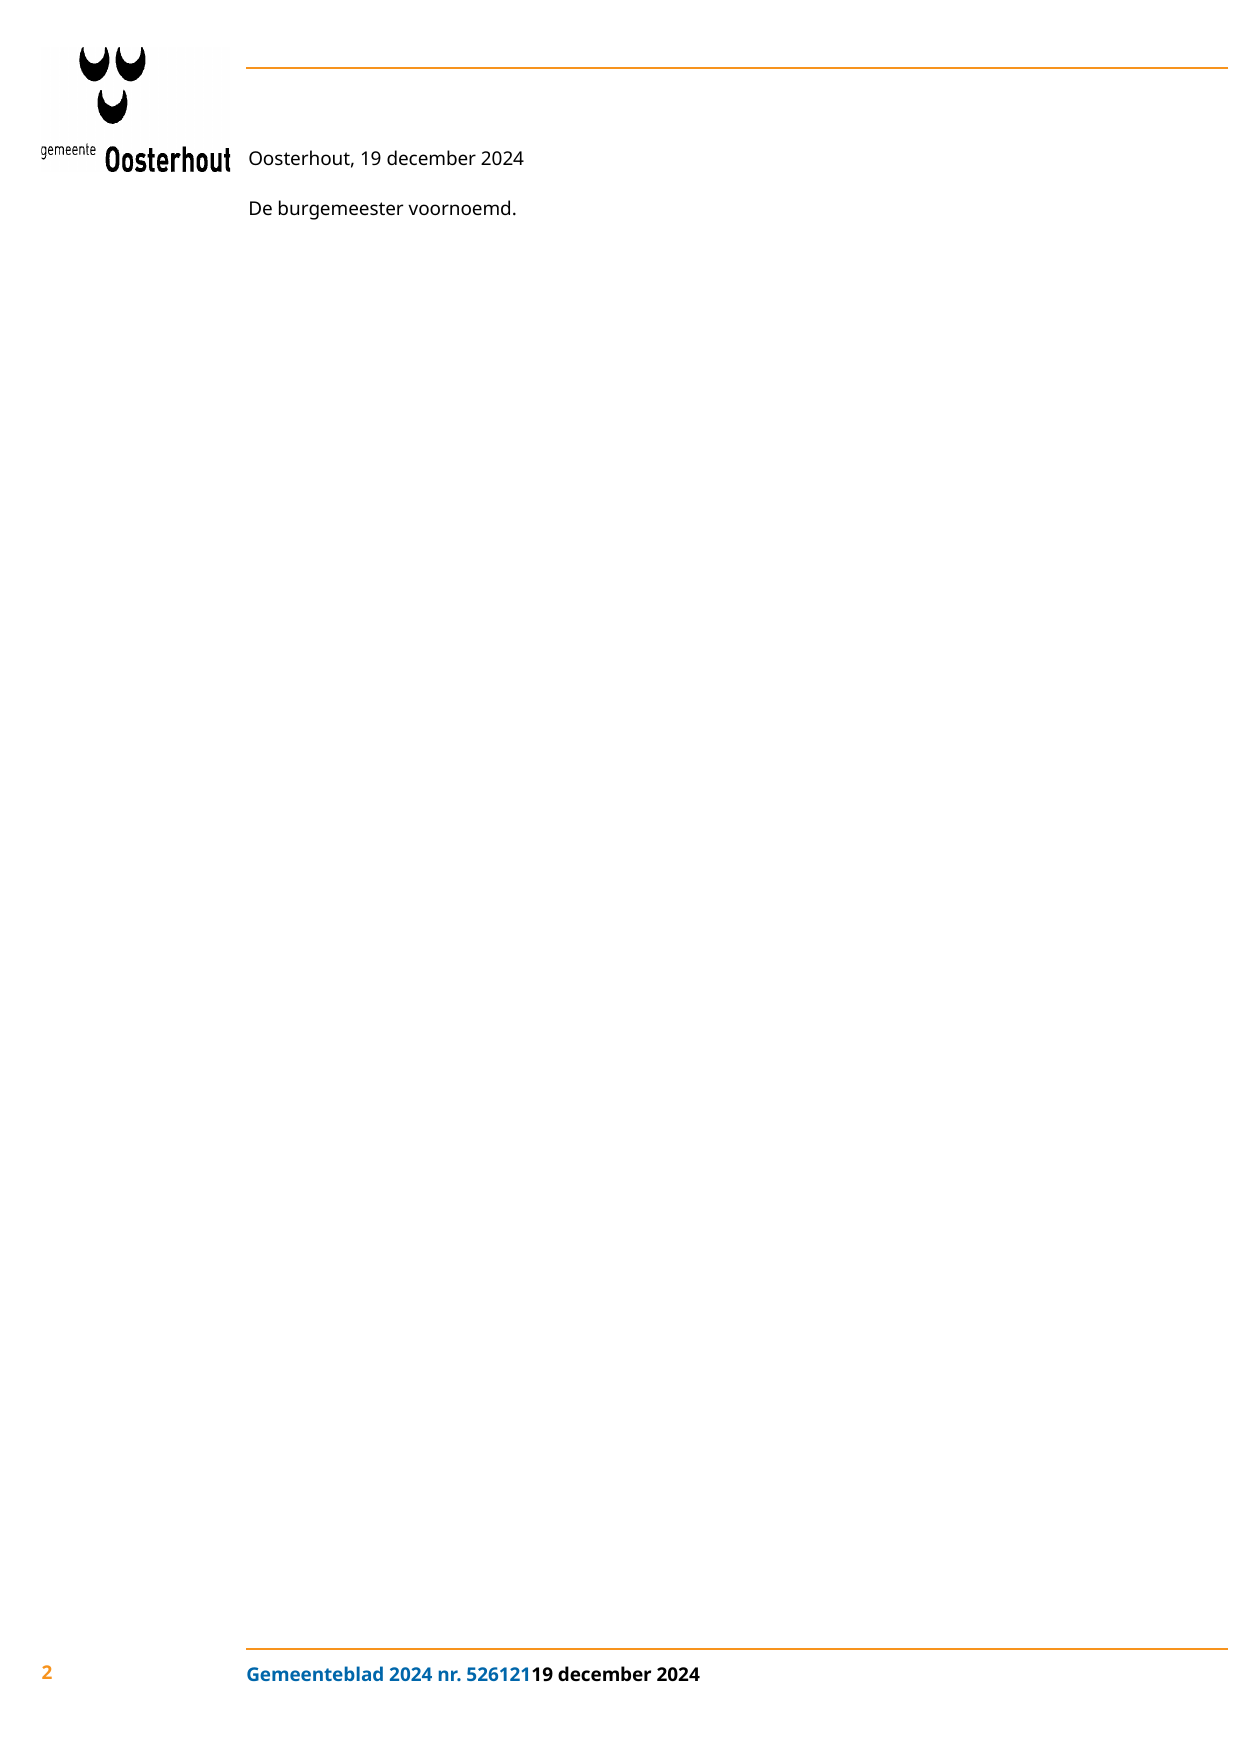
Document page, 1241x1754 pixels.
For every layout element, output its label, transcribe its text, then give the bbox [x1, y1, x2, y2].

text De burgemeester voornoemd. [248, 196, 1152, 221]
picture [41, 47, 231, 172]
text Oosterhout, 19 december 2024 [248, 145, 1152, 171]
